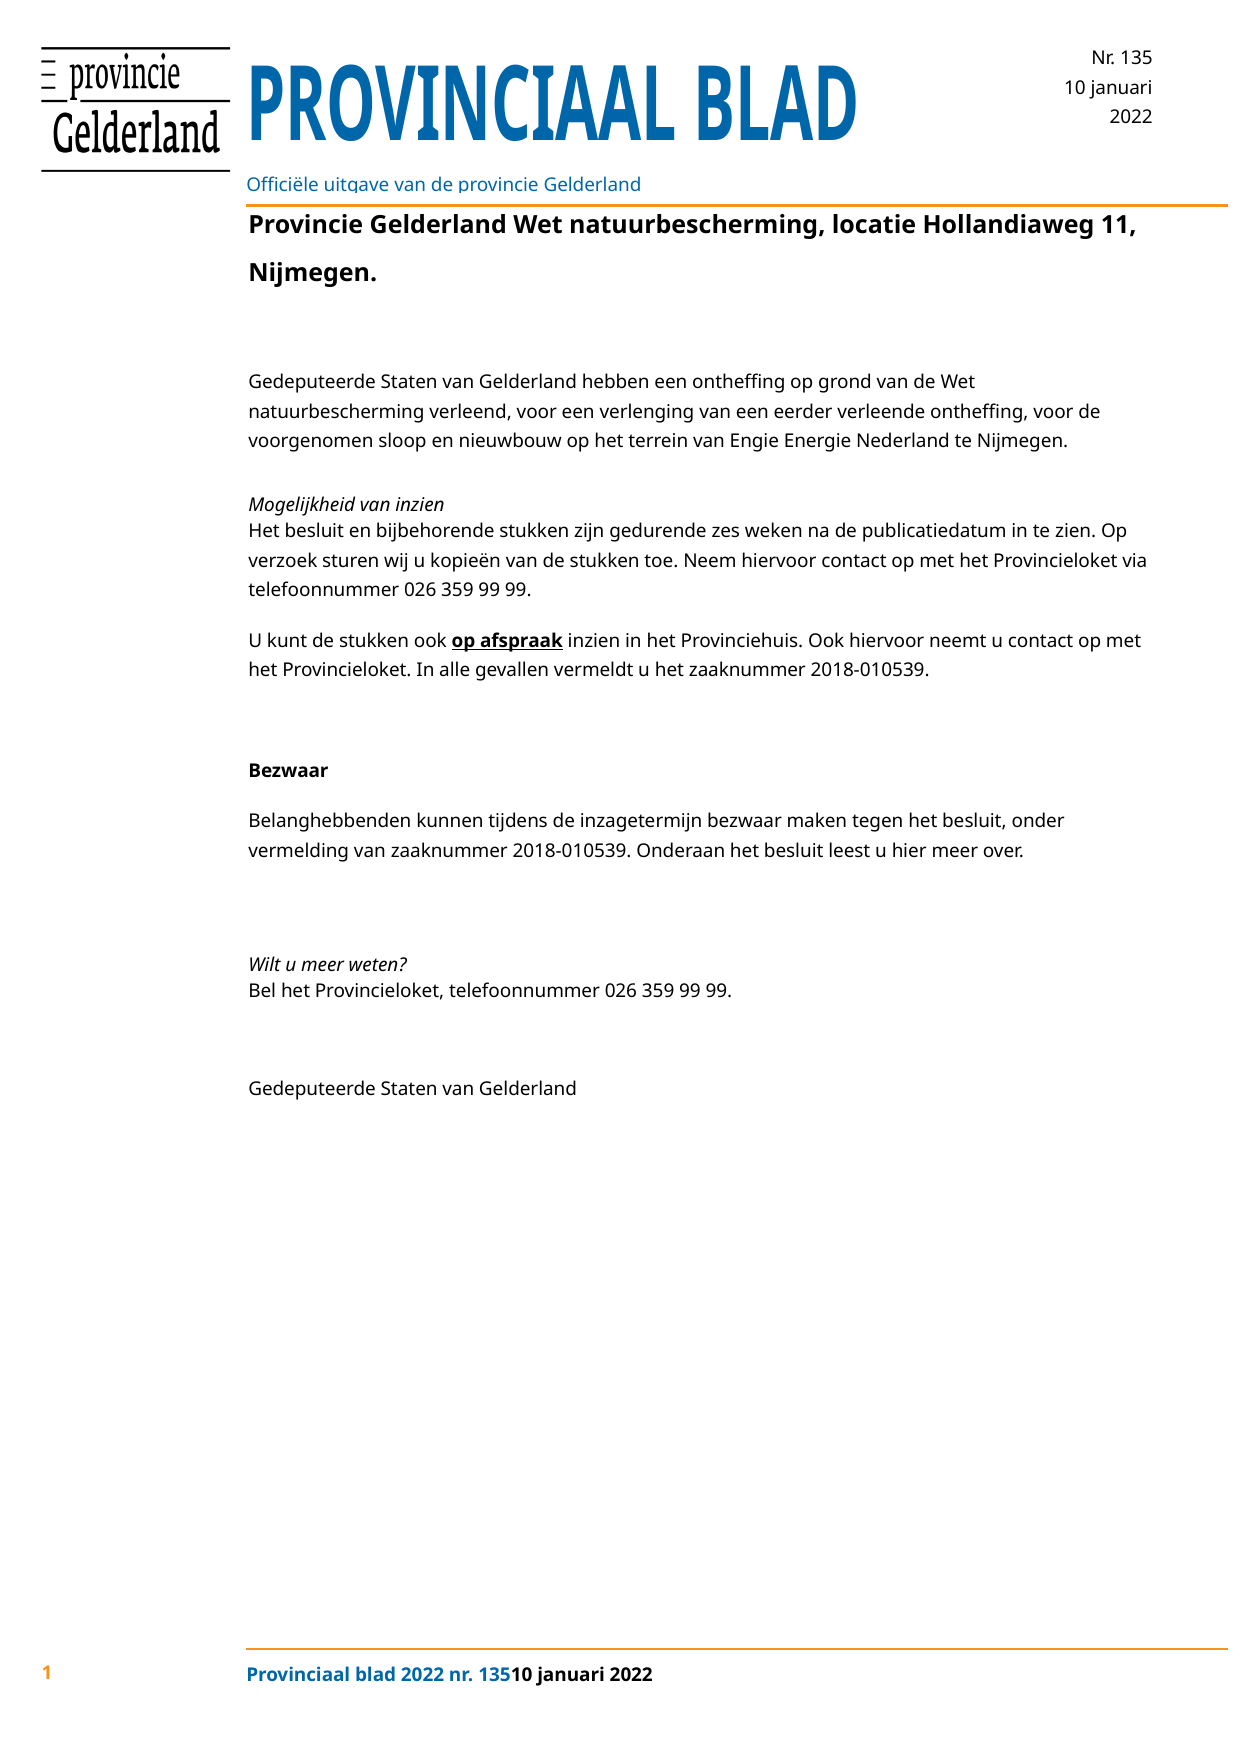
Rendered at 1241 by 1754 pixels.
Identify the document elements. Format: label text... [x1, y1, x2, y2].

text Bezwaar [248, 757, 1152, 783]
text Mogelijkheid van inzien [248, 491, 1152, 517]
text Provincie Gelderland Wet natuurbescherming, locatie Hollandiaweg 11, Nijmegen. [248, 207, 1152, 288]
text Het besluit en bijbehorende stukken zijn gedurende zes weken na de publicatiedatum in te zien. Op verzoek sturen wij u kopieën van de stukken toe. Neem hiervoor contact op met het Provincieloket via telefoonnummer 026 359 99 99. [248, 517, 1152, 602]
text U kunt de stukken ook op afspraak inzien in het Provinciehuis. Ook hiervoor neemt u contact op met het Provincieloket. In alle gevallen vermeldt u het zaaknummer 2018-010539. [248, 627, 1152, 682]
text Wilt u meer weten? [248, 952, 1152, 977]
text Gedeputeerde Staten van Gelderland hebben een ontheffing op grond van de Wet natuurbescherming verleend, voor een verlenging van een eerder verleende ontheffing, voor de voorgenomen sloop en nieuwbouw op het terrein van Engie Energie Nederland te Nijmegen. [248, 368, 1152, 453]
text Bel het Provincieloket, telefoonnummer 026 359 99 99. [248, 977, 1152, 1003]
text Gedeputeerde Staten van Gelderland [248, 1076, 1152, 1101]
text Belanghebbenden kunnen tijdens de inzagetermijn bezwaar maken tegen het besluit, onder vermelding van zaaknummer 2018-010539. Onderaan het besluit leest u hier meer over. [248, 808, 1152, 863]
picture [41, 47, 231, 172]
